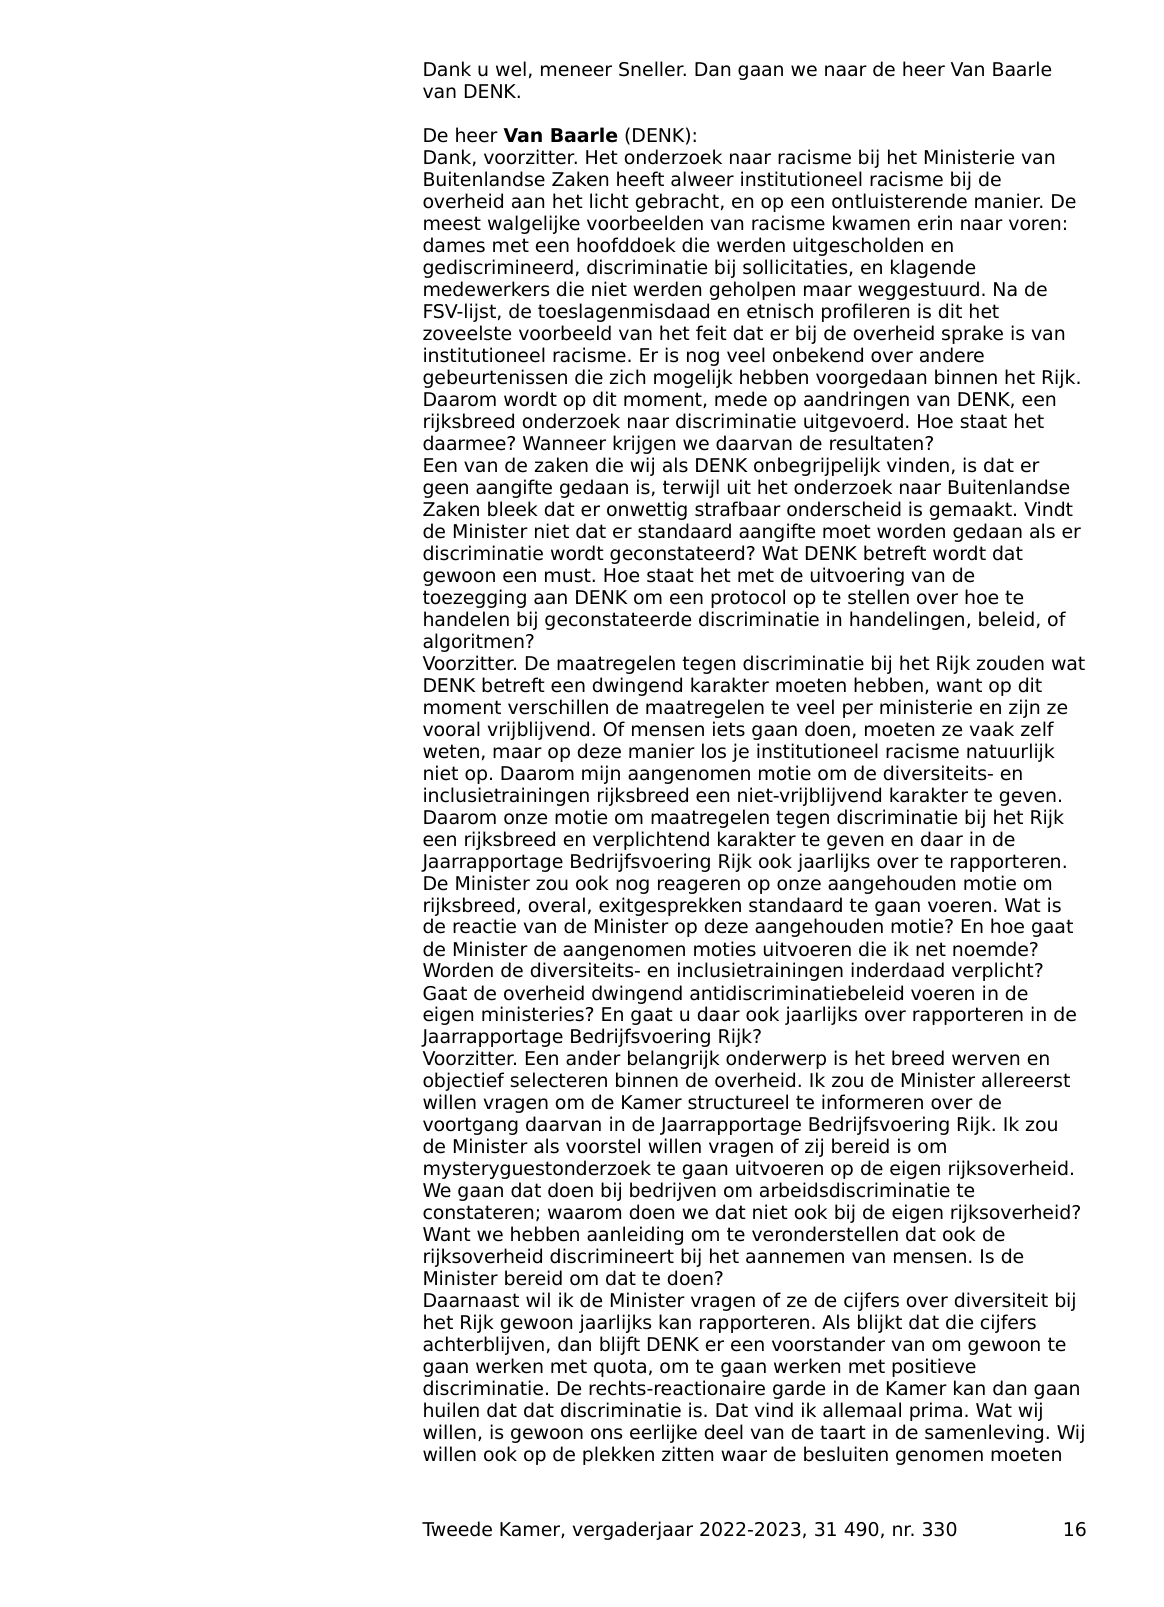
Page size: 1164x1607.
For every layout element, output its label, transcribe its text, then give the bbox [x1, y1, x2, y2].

text Daarnaast wil ik de Minister vragen of ze de cijfers over diversiteit bij het Rijk gewoon jaarlijks kan rapporteren. Als blijkt dat die cijfers achterblijven, dan blijft DENK er een voorstander van om gewoon te gaan werken met quota, om te gaan werken met positieve discriminatie. De rechts-reactionaire garde in de Kamer kan dan gaan huilen dat dat discriminatie is. Dat vind ik allemaal prima. Wat wij willen, is gewoon ons eerlijke deel van de taart in de samenleving. Wij willen ook op de plekken zitten waar de besluiten genomen moeten [422, 1290, 1087, 1466]
text Een van de zaken die wij als DENK onbegrijpelijk vinden, is dat er geen aangifte gedaan is, terwijl uit het onderzoek naar Buitenlandse Zaken bleek dat er onwettig strafbaar onderscheid is gemaakt. Vindt de Minister niet dat er standaard aangifte moet worden gedaan als er discriminatie wordt geconstateerd? Wat DENK betreft wordt dat gewoon een must. Hoe staat het met de uitvoering van de toezegging aan DENK om een protocol op te stellen over hoe te handelen bij geconstateerde discriminatie in handelingen, beleid, of algoritmen? [422, 455, 1087, 653]
text Dank u wel, meneer Sneller. Dan gaan we naar de heer Van Baarle van DENK. [422, 59, 1087, 103]
text Dank, voorzitter. Het onderzoek naar racisme bij het Ministerie van Buitenlandse Zaken heeft alweer institutioneel racisme bij de overheid aan het licht gebracht, en op een ontluisterende manier. De meest walgelijke voorbeelden van racisme kwamen erin naar voren: dames met een hoofddoek die werden uitgescholden en gediscrimineerd, discriminatie bij sollicitaties, en klagende medewerkers die niet werden geholpen maar weggestuurd. Na de FSV-lijst, de toeslagenmisdaad en etnisch profileren is dit het zoveelste voorbeeld van het feit dat er bij de overheid sprake is van institutioneel racisme. Er is nog veel onbekend over andere gebeurtenissen die zich mogelijk hebben voorgedaan binnen het Rijk. Daarom wordt op dit moment, mede op aandringen van DENK, een rijksbreed onderzoek naar discriminatie uitgevoerd. Hoe staat het daarmee? Wanneer krijgen we daarvan de resultaten? [422, 147, 1087, 455]
text De heer Van Baarle (DENK): [422, 125, 1087, 147]
text Voorzitter. Een ander belangrijk onderwerp is het breed werven en objectief selecteren binnen de overheid. Ik zou de Minister allereerst willen vragen om de Kamer structureel te informeren over de voortgang daarvan in de Jaarrapportage Bedrijfsvoering Rijk. Ik zou de Minister als voorstel willen vragen of zij bereid is om mysteryguestonderzoek te gaan uitvoeren op de eigen rijksoverheid. We gaan dat doen bij bedrijven om arbeidsdiscriminatie te constateren; waarom doen we dat niet ook bij de eigen rijksoverheid? Want we hebben aanleiding om te veronderstellen dat ook de rijksoverheid discrimineert bij het aannemen van mensen. Is de Minister bereid om dat te doen? [422, 1048, 1087, 1290]
text Voorzitter. De maatregelen tegen discriminatie bij het Rijk zouden wat DENK betreft een dwingend karakter moeten hebben, want op dit moment verschillen de maatregelen te veel per ministerie en zijn ze vooral vrijblijvend. Of mensen iets gaan doen, moeten ze vaak zelf weten, maar op deze manier los je institutioneel racisme natuurlijk niet op. Daarom mijn aangenomen motie om de diversiteits- en inclusietrainingen rijksbreed een niet-vrijblijvend karakter te geven. Daarom onze motie om maatregelen tegen discriminatie bij het Rijk een rijksbreed en verplichtend karakter te geven en daar in de Jaarrapportage Bedrijfsvoering Rijk ook jaarlijks over te rapporteren. De Minister zou ook nog reageren op onze aangehouden motie om rijksbreed, overal, exitgesprekken standaard te gaan voeren. Wat is de reactie van de Minister op deze aangehouden motie? En hoe gaat de Minister de aangenomen moties uitvoeren die ik net noemde? Worden de diversiteits- en inclusietrainingen inderdaad verplicht? Gaat de overheid dwingend antidiscriminatiebeleid voeren in de eigen ministeries? En gaat u daar ook jaarlijks over rapporteren in de Jaarrapportage Bedrijfsvoering Rijk? [422, 653, 1087, 1048]
